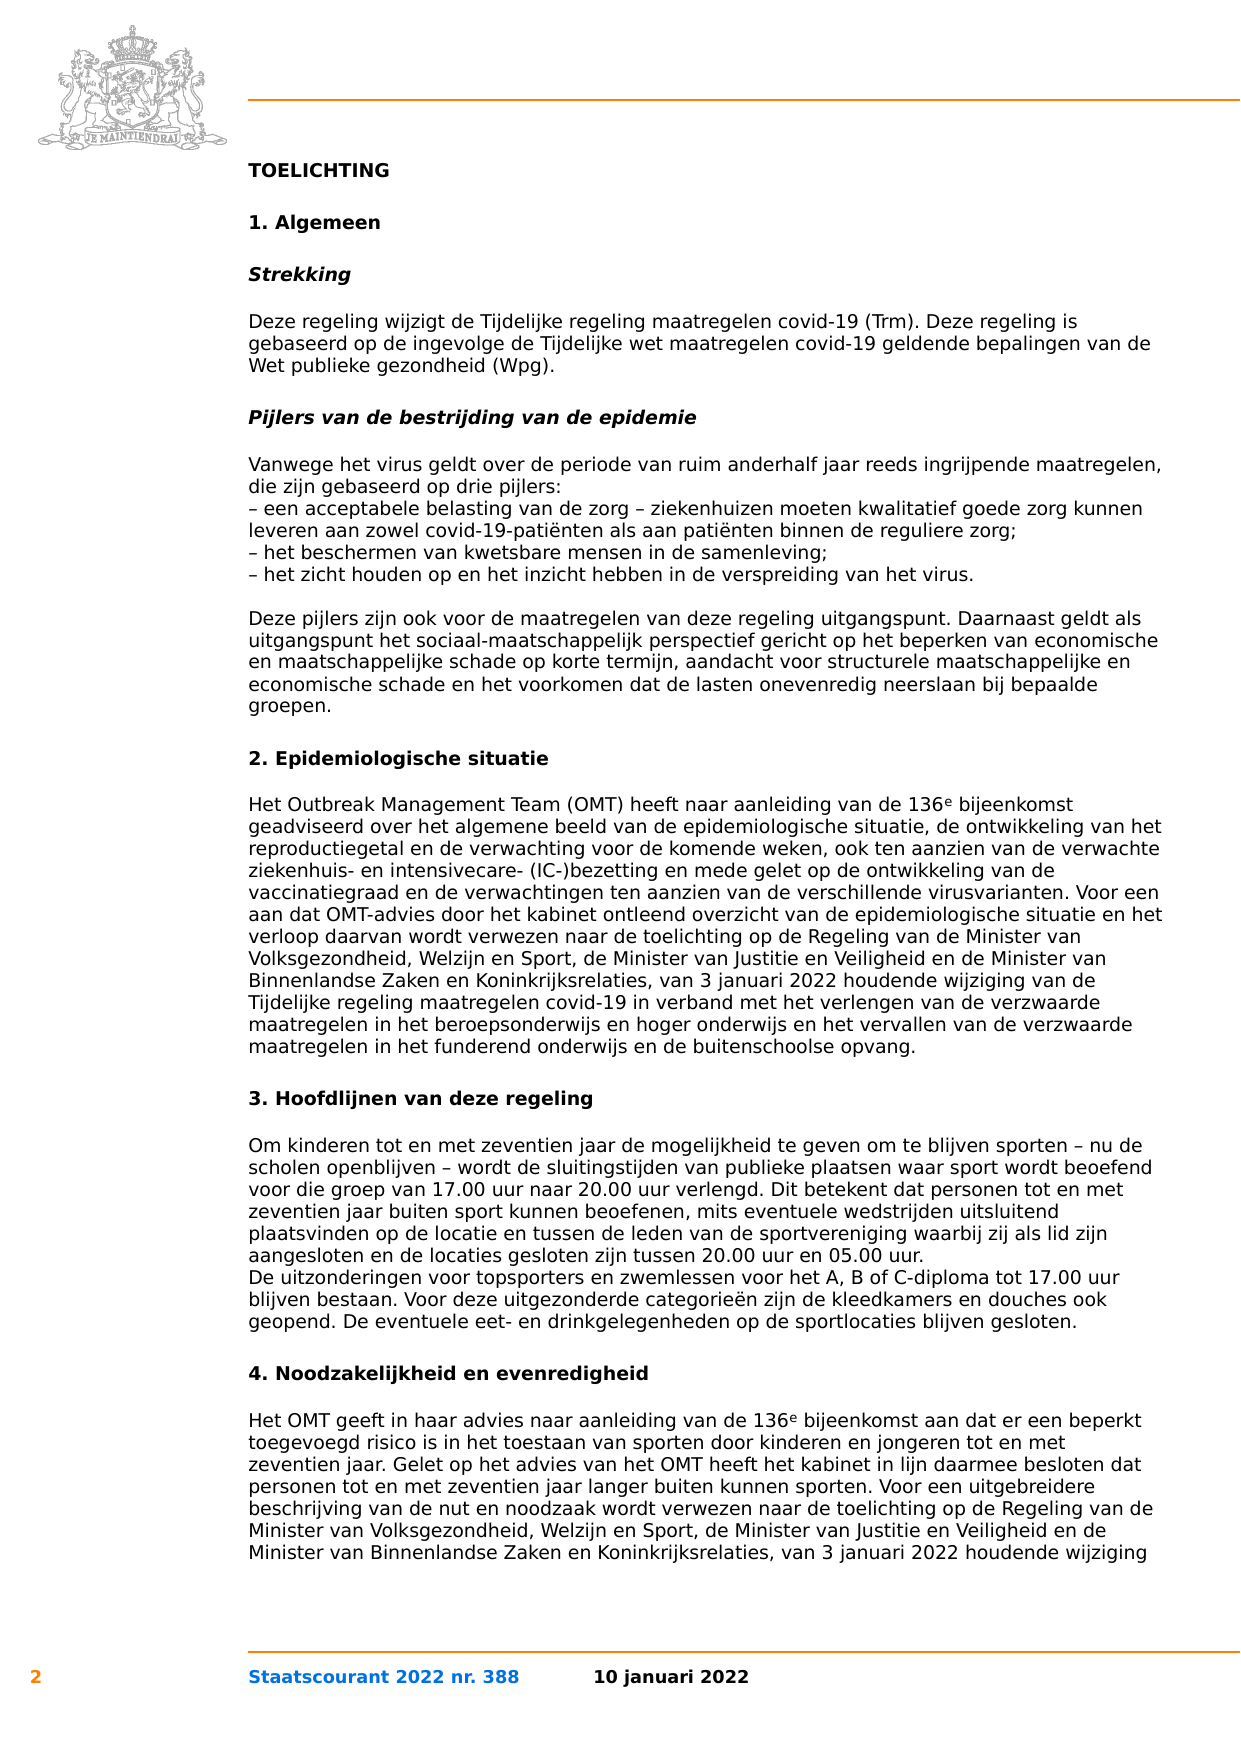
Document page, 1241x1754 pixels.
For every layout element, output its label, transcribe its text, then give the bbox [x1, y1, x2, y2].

text Deze pijlers zijn ook voor de maatregelen van deze regeling uitgangspunt. Daarnaast geldt als uitgangspunt het sociaal-maatschappelijk perspectief gericht op het beperken van economische en maatschappelijke schade op korte termijn, aandacht voor structurele maatschappelijke en economische schade en het voorkomen dat de lasten onevenredig neerslaan bij bepaalde groepen. [248, 607, 1163, 717]
text Deze regeling wijzigt de Tijdelijke regeling maatregelen covid-19 (Trm). Deze regeling is gebaseerd op de ingevolge de Tijdelijke wet maatregelen covid-19 geldende bepalingen van de Wet publieke gezondheid (Wpg). [248, 311, 1163, 377]
subtitle Strekking [248, 264, 1163, 286]
text Vanwege het virus geldt over de periode van ruim anderhalf jaar reeds ingrijpende maatregelen, die zijn gebaseerd op drie pijlers: [248, 454, 1163, 498]
text Het OMT geeft in haar advies naar aanleiding van de 136e bijeenkomst aan dat er een beperkt toegevoegd risico is in het toestaan van sporten door kinderen en jongeren tot en met zeventien jaar. Gelet op het advies van het OMT heeft het kabinet in lijn daarmee besloten dat personen tot en met zeventien jaar langer buiten kunnen sporten. Voor een uitgebreidere beschrijving van de nut en noodzaak wordt verwezen naar de toelichting op de Regeling van de Minister van Volksgezondheid, Welzijn en Sport, de Minister van Justitie en Veiligheid en de Minister van Binnenlandse Zaken en Koninkrijksrelaties, van 3 januari 2022 houdende wijziging [248, 1410, 1163, 1564]
subtitle 1. Algemeen [248, 212, 1163, 234]
subtitle 3. Hoofdlijnen van deze regeling [248, 1088, 1163, 1110]
subtitle TOELICHTING [248, 160, 1163, 182]
picture [38, 25, 227, 150]
text Om kinderen tot en met zeventien jaar de mogelijkheid te geven om te blijven sporten – nu de scholen openblijven – wordt de sluitingstijden van publieke plaatsen waar sport wordt beoefend voor die groep van 17.00 uur naar 20.00 uur verlengd. Dit betekent dat personen tot en met zeventien jaar buiten sport kunnen beoefenen, mits eventuele wedstrijden uitsluitend plaatsvinden op de locatie en tussen de leden van de sportvereniging waarbij zij als lid zijn aangesloten en de locaties gesloten zijn tussen 20.00 uur en 05.00 uur. [248, 1135, 1163, 1267]
text – het beschermen van kwetsbare mensen in de samenleving; [248, 542, 1163, 564]
text Het Outbreak Management Team (OMT) heeft naar aanleiding van de 136e bijeenkomst geadviseerd over het algemene beeld van de epidemiologische situatie, de ontwikkeling van het reproductiegetal en de verwachting voor de komende weken, ook ten aanzien van de verwachte ziekenhuis- en intensivecare- (IC-)bezetting en mede gelet op de ontwikkeling van de vaccinatiegraad en de verwachtingen ten aanzien van de verschillende virusvarianten. Voor een aan dat OMT-advies door het kabinet ontleend overzicht van de epidemiologische situatie en het verloop daarvan wordt verwezen naar de toelichting op de Regeling van de Minister van Volksgezondheid, Welzijn en Sport, de Minister van Justitie en Veiligheid en de Minister van Binnenlandse Zaken en Koninkrijksrelaties, van 3 januari 2022 houdende wijziging van de Tijdelijke regeling maatregelen covid-19 in verband met het verlengen van de verzwaarde maatregelen in het beroepsonderwijs en hoger onderwijs en het vervallen van de verzwaarde maatregelen in het funderend onderwijs en de buitenschoolse opvang. [248, 794, 1163, 1058]
text – een acceptabele belasting van de zorg – ziekenhuizen moeten kwalitatief goede zorg kunnen leveren aan zowel covid-19-patiënten als aan patiënten binnen de reguliere zorg; [248, 498, 1163, 542]
subtitle 4. Noodzakelijkheid en evenredigheid [248, 1363, 1163, 1385]
text – het zicht houden op en het inzicht hebben in de verspreiding van het virus. [248, 564, 1163, 586]
text De uitzonderingen voor topsporters en zwemlessen voor het A, B of C-diploma tot 17.00 uur blijven bestaan. Voor deze uitgezonderde categorieën zijn de kleedkamers en douches ook geopend. De eventuele eet- en drinkgelegenheden op de sportlocaties blijven gesloten. [248, 1267, 1163, 1333]
subtitle Pijlers van de bestrijding van de epidemie [248, 407, 1163, 429]
subtitle 2. Epidemiologische situatie [248, 747, 1163, 769]
